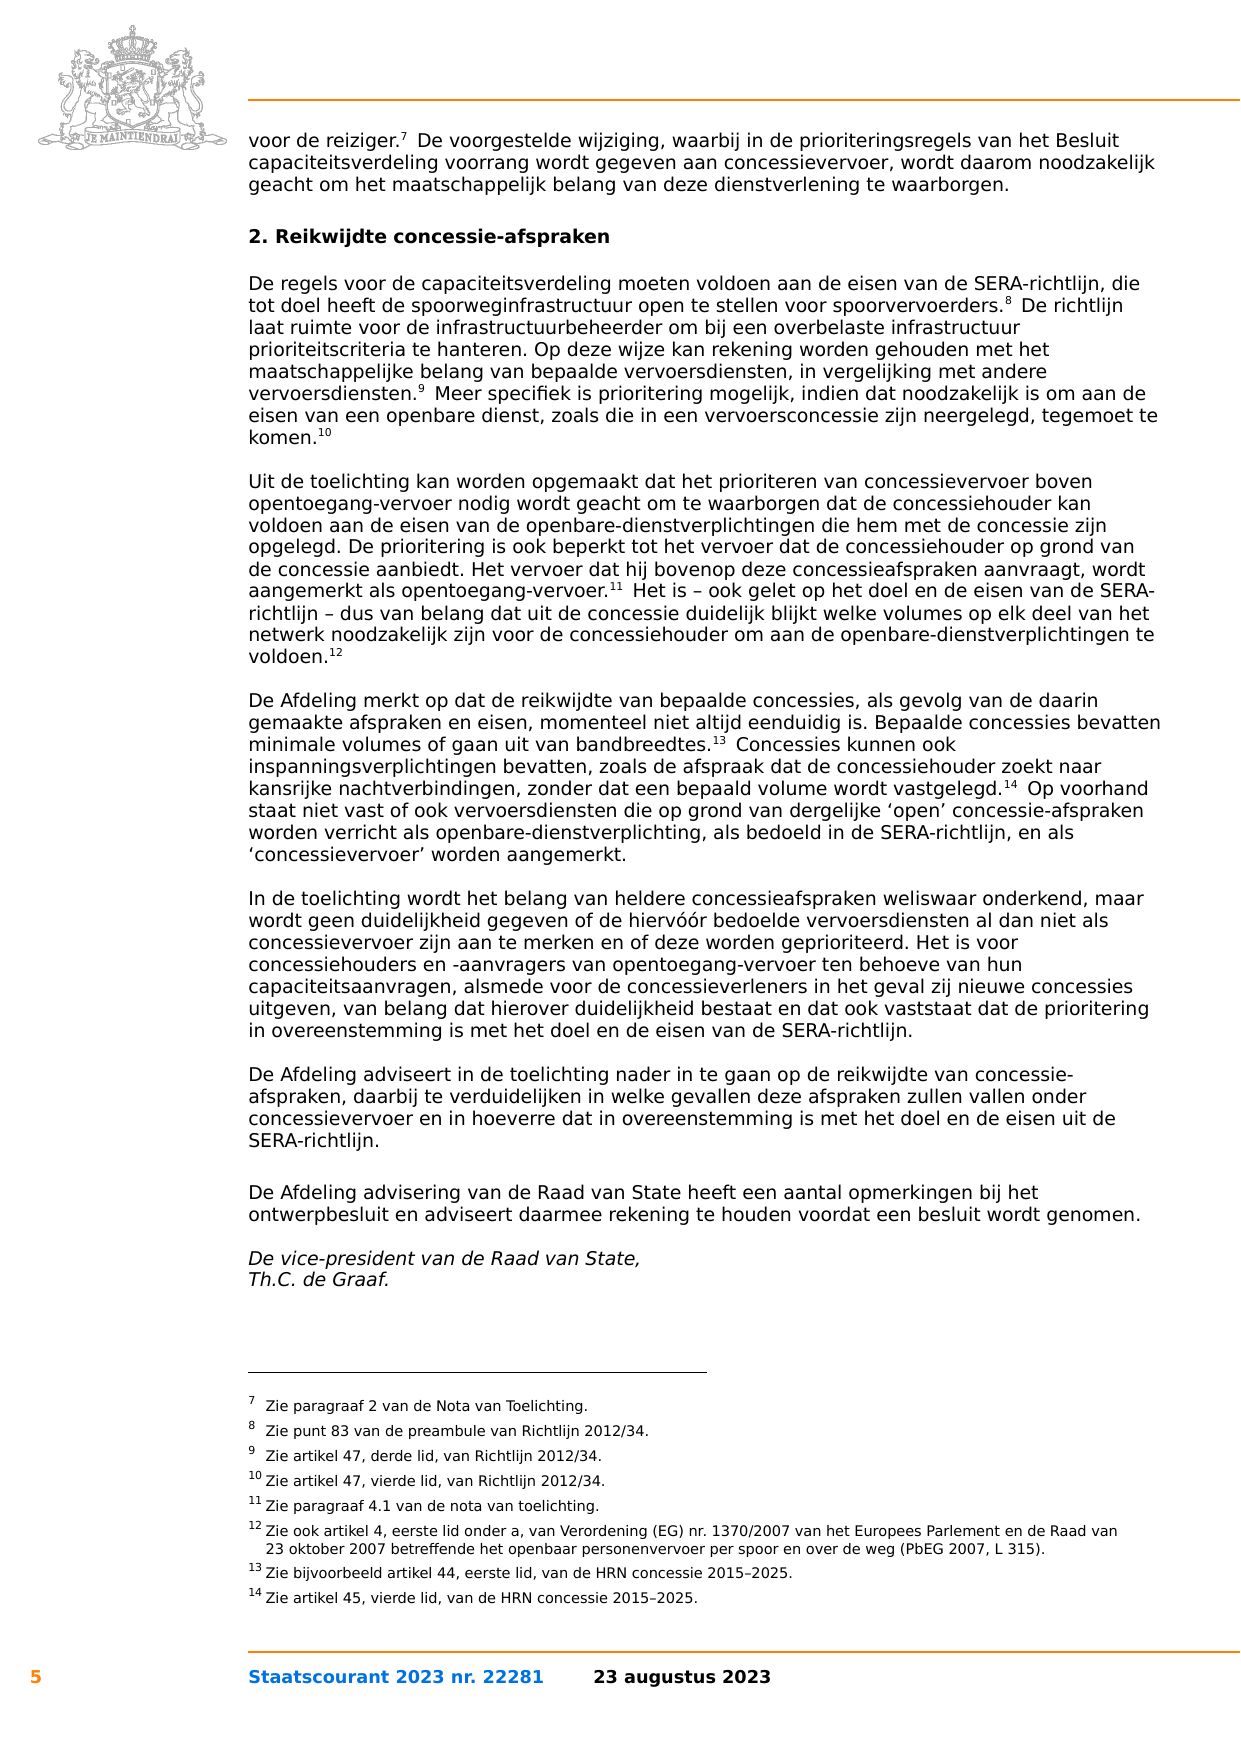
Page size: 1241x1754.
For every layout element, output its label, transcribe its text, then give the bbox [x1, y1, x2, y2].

text De vice-president van de Raad van State, Th.C. de Graaf. [248, 1247, 1163, 1291]
text Uit de toelichting kan worden opgemaakt dat het prioriteren van concessievervoer boven opentoegang-vervoer nodig wordt geacht om te waarborgen dat de concessiehouder kan voldoen aan de eisen van de openbare-dienstverplichtingen die hem met de concessie zijn opgelegd. De prioritering is ook beperkt tot het vervoer dat de concessiehouder op grond van de concessie aanbiedt. Het vervoer dat hij bovenop deze concessieafspraken aanvraagt, wordt aangemerkt als opentoegang-vervoer. Het is – ook gelet op het doel en de eisen van de SERA-richtlijn – dus van belang dat uit de concessie duidelijk blijkt welke volumes op elk deel van het netwerk noodzakelijk zijn voor de concessiehouder om aan de openbare-dienstverplichtingen te voldoen. [248, 471, 1163, 668]
text voor de reiziger. De voorgestelde wijziging, waarbij in de prioriteringsregels van het Besluit capaciteitsverdeling voorrang wordt gegeven aan concessievervoer, wordt daarom noodzakelijk geacht om het maatschappelijk belang van deze dienstverlening te waarborgen. [248, 130, 1163, 196]
text Zie artikel 47, derde lid, van Richtlijn 2012/34. [248, 1444, 1163, 1466]
text De Afdeling merkt op dat de reikwijdte van bepaalde concessies, als gevolg van de daarin gemaakte afspraken en eisen, momenteel niet altijd eenduidig is. Bepaalde concessies bevatten minimale volumes of gaan uit van bandbreedtes. Concessies kunnen ook inspanningsverplichtingen bevatten, zoals de afspraak dat de concessiehouder zoekt naar kansrijke nachtverbindingen, zonder dat een bepaald volume wordt vastgelegd. Op voorhand staat niet vast of ook vervoersdiensten die op grond van dergelijke ‘open’ concessie-afspraken worden verricht als openbare-dienstverplichting, als bedoeld in de SERA-richtlijn, en als ‘concessievervoer’ worden aangemerkt. [248, 690, 1163, 866]
text Zie artikel 45, vierde lid, van de HRN concessie 2015–2025. [248, 1586, 1163, 1608]
text Zie punt 83 van de preambule van Richtlijn 2012/34. [248, 1419, 1163, 1441]
picture [38, 25, 227, 150]
text In de toelichting wordt het belang van heldere concessieafspraken weliswaar onderkend, maar wordt geen duidelijkheid gegeven of de hiervóór bedoelde vervoersdiensten al dan niet als concessievervoer zijn aan te merken en of deze worden geprioriteerd. Het is voor concessiehouders en -aanvragers van opentoegang-vervoer ten behoeve van hun capaciteitsaanvragen, alsmede voor de concessieverleners in het geval zij nieuwe concessies uitgeven, van belang dat hierover duidelijkheid bestaat en dat ook vaststaat dat de prioritering in overeenstemming is met het doel en de eisen van de SERA-richtlijn. [248, 888, 1163, 1042]
subtitle 2. Reikwijdte concessie-afspraken [248, 226, 1163, 248]
text De Afdeling advisering van de Raad van State heeft een aantal opmerkingen bij het ontwerpbesluit en adviseert daarmee rekening te houden voordat een besluit wordt genomen. [248, 1182, 1163, 1226]
text De Afdeling adviseert in de toelichting nader in te gaan op de reikwijdte van concessie-afspraken, daarbij te verduidelijken in welke gevallen deze afspraken zullen vallen onder concessievervoer en in hoeverre dat in overeenstemming is met het doel en de eisen uit de SERA-richtlijn. [248, 1064, 1163, 1152]
text De regels voor de capaciteitsverdeling moeten voldoen aan de eisen van de SERA-richtlijn, die tot doel heeft de spoorweginfrastructuur open te stellen voor spoorvervoerders. De richtlijn laat ruimte voor de infrastructuurbeheerder om bij een overbelaste infrastructuur prioriteitscriteria te hanteren. Op deze wijze kan rekening worden gehouden met het maatschappelijke belang van bepaalde vervoersdiensten, in vergelijking met andere vervoersdiensten. Meer specifiek is prioritering mogelijk, indien dat noodzakelijk is om aan de eisen van een openbare dienst, zoals die in een vervoersconcessie zijn neergelegd, tegemoet te komen. [248, 273, 1163, 449]
text Zie ook artikel 4, eerste lid onder a, van Verordening (EG) nr. 1370/2007 van het Europees Parlement en de Raad van 23 oktober 2007 betreffende het openbaar personenvervoer per spoor en over de weg (PbEG 2007, L 315). [248, 1519, 1163, 1558]
text Zie bijvoorbeeld artikel 44, eerste lid, van de HRN concessie 2015–2025. [248, 1561, 1163, 1583]
text Zie artikel 47, vierde lid, van Richtlijn 2012/34. [248, 1469, 1163, 1491]
text Zie paragraaf 4.1 van de nota van toelichting. [248, 1494, 1163, 1516]
text Zie paragraaf 2 van de Nota van Toelichting. [248, 1394, 1163, 1416]
